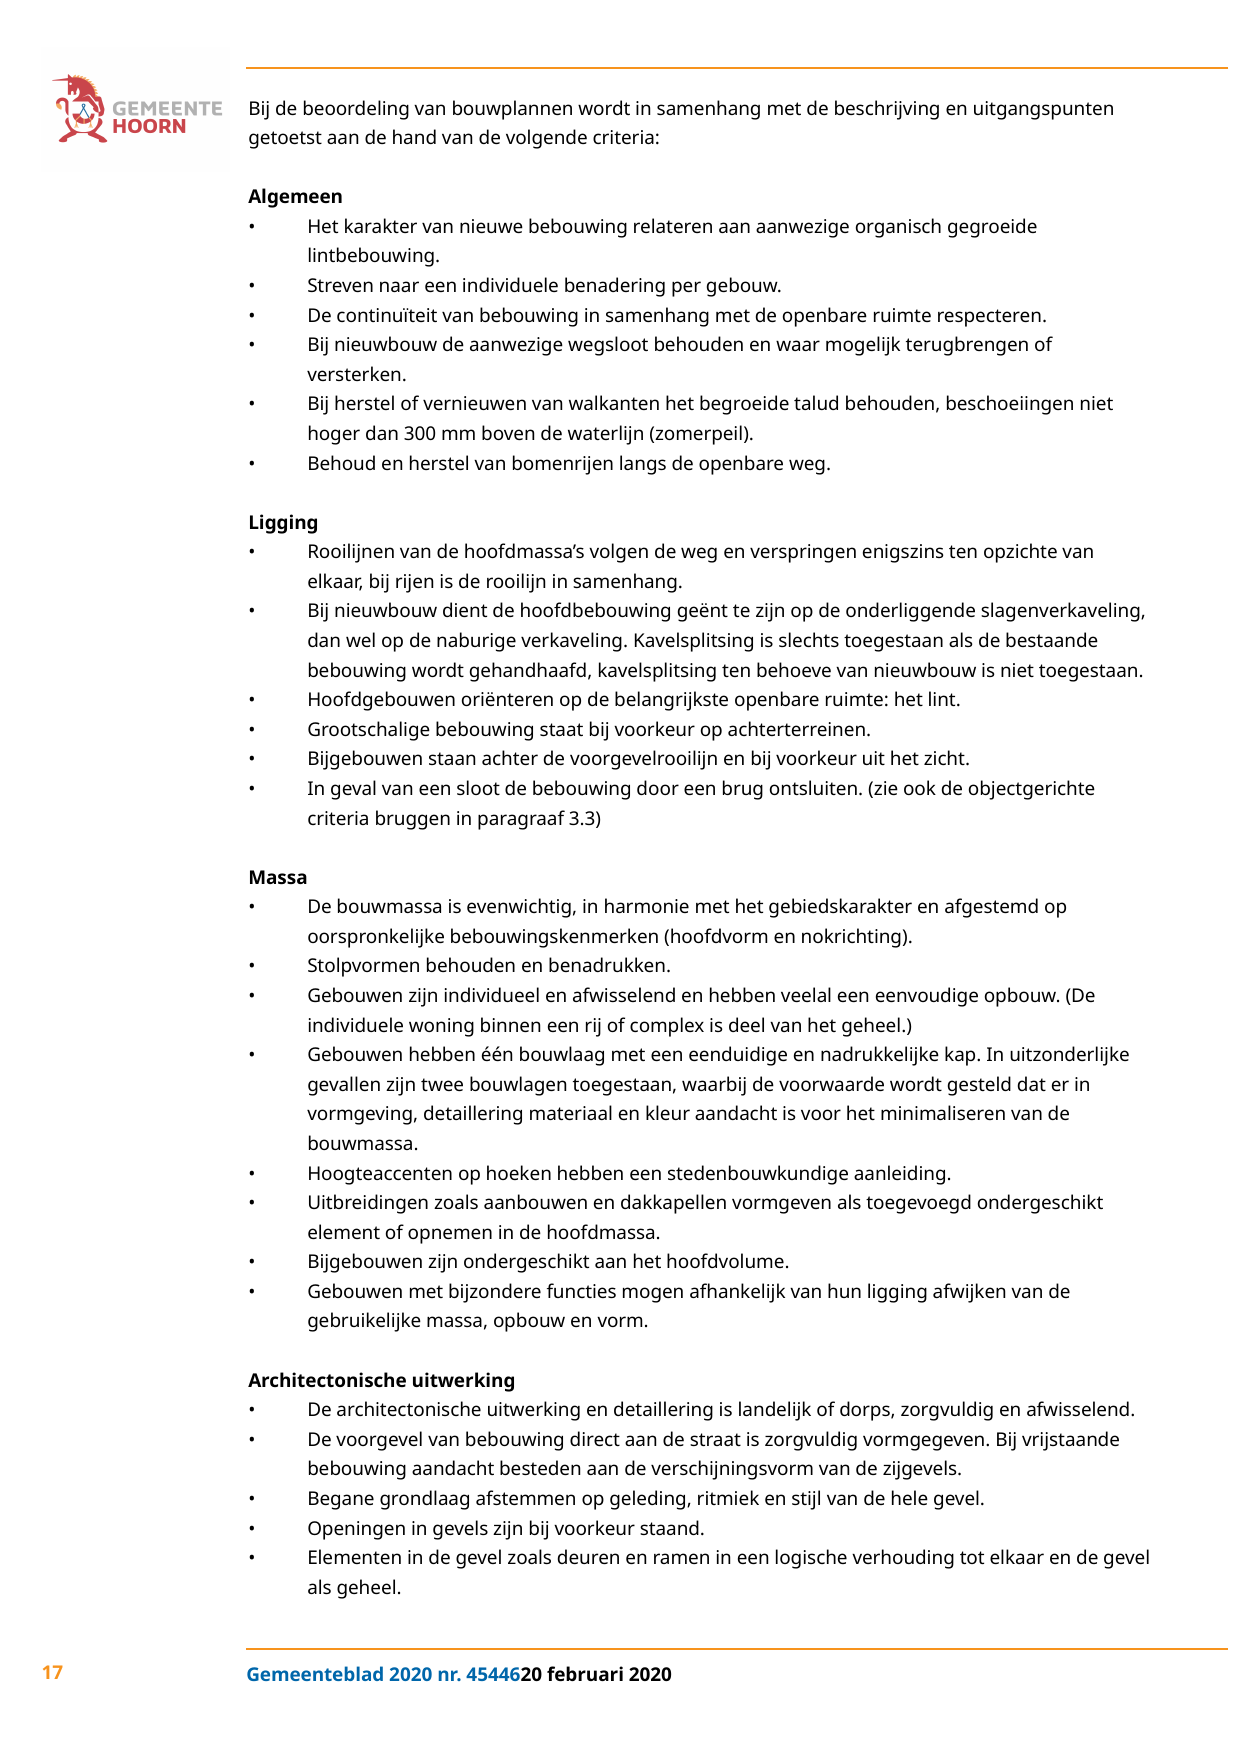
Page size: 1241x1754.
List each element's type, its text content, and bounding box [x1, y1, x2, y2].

list Stolpvormen behouden en benadrukken. [248, 953, 1152, 978]
list Begane grondlaag afstemmen op geleding, ritmiek en stijl van de hele gevel. [248, 1485, 1152, 1511]
list Rooilijnen van de hoofdmassa’s volgen de weg en verspringen enigszins ten opzichte van elkaar, bij rijen is de rooilijn in samenhang. [248, 538, 1152, 594]
text Massa [248, 864, 1152, 890]
list Bij nieuwbouw dient de hoofdbebouwing geënt te zijn op de onderliggende slagenverkaveling, dan wel op de naburige verkaveling. Kavelsplitsing is slechts toegestaan als de bestaande bebouwing wordt gehandhaafd, kavelsplitsing ten behoeve van nieuwbouw is niet toegestaan. [248, 598, 1152, 683]
list De voorgevel van bebouwing direct aan de straat is zorgvuldig vormgegeven. Bij vrijstaande bebouwing aandacht besteden aan de verschijningsvorm van de zijgevels. [248, 1426, 1152, 1481]
list Grootschalige bebouwing staat bij voorkeur op achterterreinen. [248, 716, 1152, 742]
list Streven naar een individuele benadering per gebouw. [248, 272, 1152, 298]
list Openingen in gevels zijn bij voorkeur staand. [248, 1515, 1152, 1541]
text Ligging [248, 509, 1152, 535]
list Gebouwen zijn individueel en afwisselend en hebben veelal een eenvoudige opbouw. (De individuele woning binnen een rij of complex is deel van het geheel.) [248, 982, 1152, 1038]
list Hoogteaccenten op hoeken hebben een stedenbouwkundige aanleiding. [248, 1160, 1152, 1186]
list Uitbreidingen zoals aanbouwen en dakkapellen vormgeven als toegevoegd ondergeschikt element of opnemen in de hoofdmassa. [248, 1189, 1152, 1245]
list Bij herstel of vernieuwen van walkanten het begroeide talud behouden, beschoeiingen niet hoger dan 300 mm boven de waterlijn (zomerpeil). [248, 391, 1152, 446]
list Gebouwen hebben één bouwlaag met een eenduidige en nadrukkelijke kap. In uitzonderlijke gevallen zijn twee bouwlagen toegestaan, waarbij de voorwaarde wordt gesteld dat er in vormgeving, detaillering materiaal en kleur aandacht is voor het minimaliseren van de bouwmassa. [248, 1041, 1152, 1156]
list Bijgebouwen staan achter de voorgevelrooilijn en bij voorkeur uit het zicht. [248, 746, 1152, 771]
picture [41, 47, 231, 172]
list Gebouwen met bijzondere functies mogen afhankelijk van hun ligging afwijken van de gebruikelijke massa, opbouw en vorm. [248, 1278, 1152, 1333]
text Bij de beoordeling van bouwplannen wordt in samenhang met de beschrijving en uitgangspunten getoetst aan de hand van de volgende criteria: [248, 95, 1152, 150]
list Het karakter van nieuwe bebouwing relateren aan aanwezige organisch gegroeide lintbebouwing. [248, 213, 1152, 268]
list Bij nieuwbouw de aanwezige wegsloot behouden en waar mogelijk terugbrengen of versterken. [248, 331, 1152, 387]
list De architectonische uitwerking en detaillering is landelijk of dorps, zorgvuldig en afwisselend. [248, 1396, 1152, 1422]
text Architectonische uitwerking [248, 1367, 1152, 1393]
list Bijgebouwen zijn ondergeschikt aan het hoofdvolume. [248, 1248, 1152, 1274]
text Algemeen [248, 183, 1152, 209]
list De continuïteit van bebouwing in samenhang met de openbare ruimte respecteren. [248, 302, 1152, 328]
list De bouwmassa is evenwichtig, in harmonie met het gebiedskarakter en afgestemd op oorspronkelijke bebouwingskenmerken (hoofdvorm en nokrichting). [248, 893, 1152, 949]
list Elementen in de gevel zoals deuren en ramen in een logische verhouding tot elkaar en de gevel als geheel. [248, 1544, 1152, 1600]
list Behoud en herstel van bomenrijen langs de openbare weg. [248, 450, 1152, 476]
list In geval van een sloot de bebouwing door een brug ontsluiten. (zie ook de objectgerichte criteria bruggen in paragraaf 3.3) [248, 775, 1152, 831]
list Hoofdgebouwen oriënteren op de belangrijkste openbare ruimte: het lint. [248, 686, 1152, 712]
